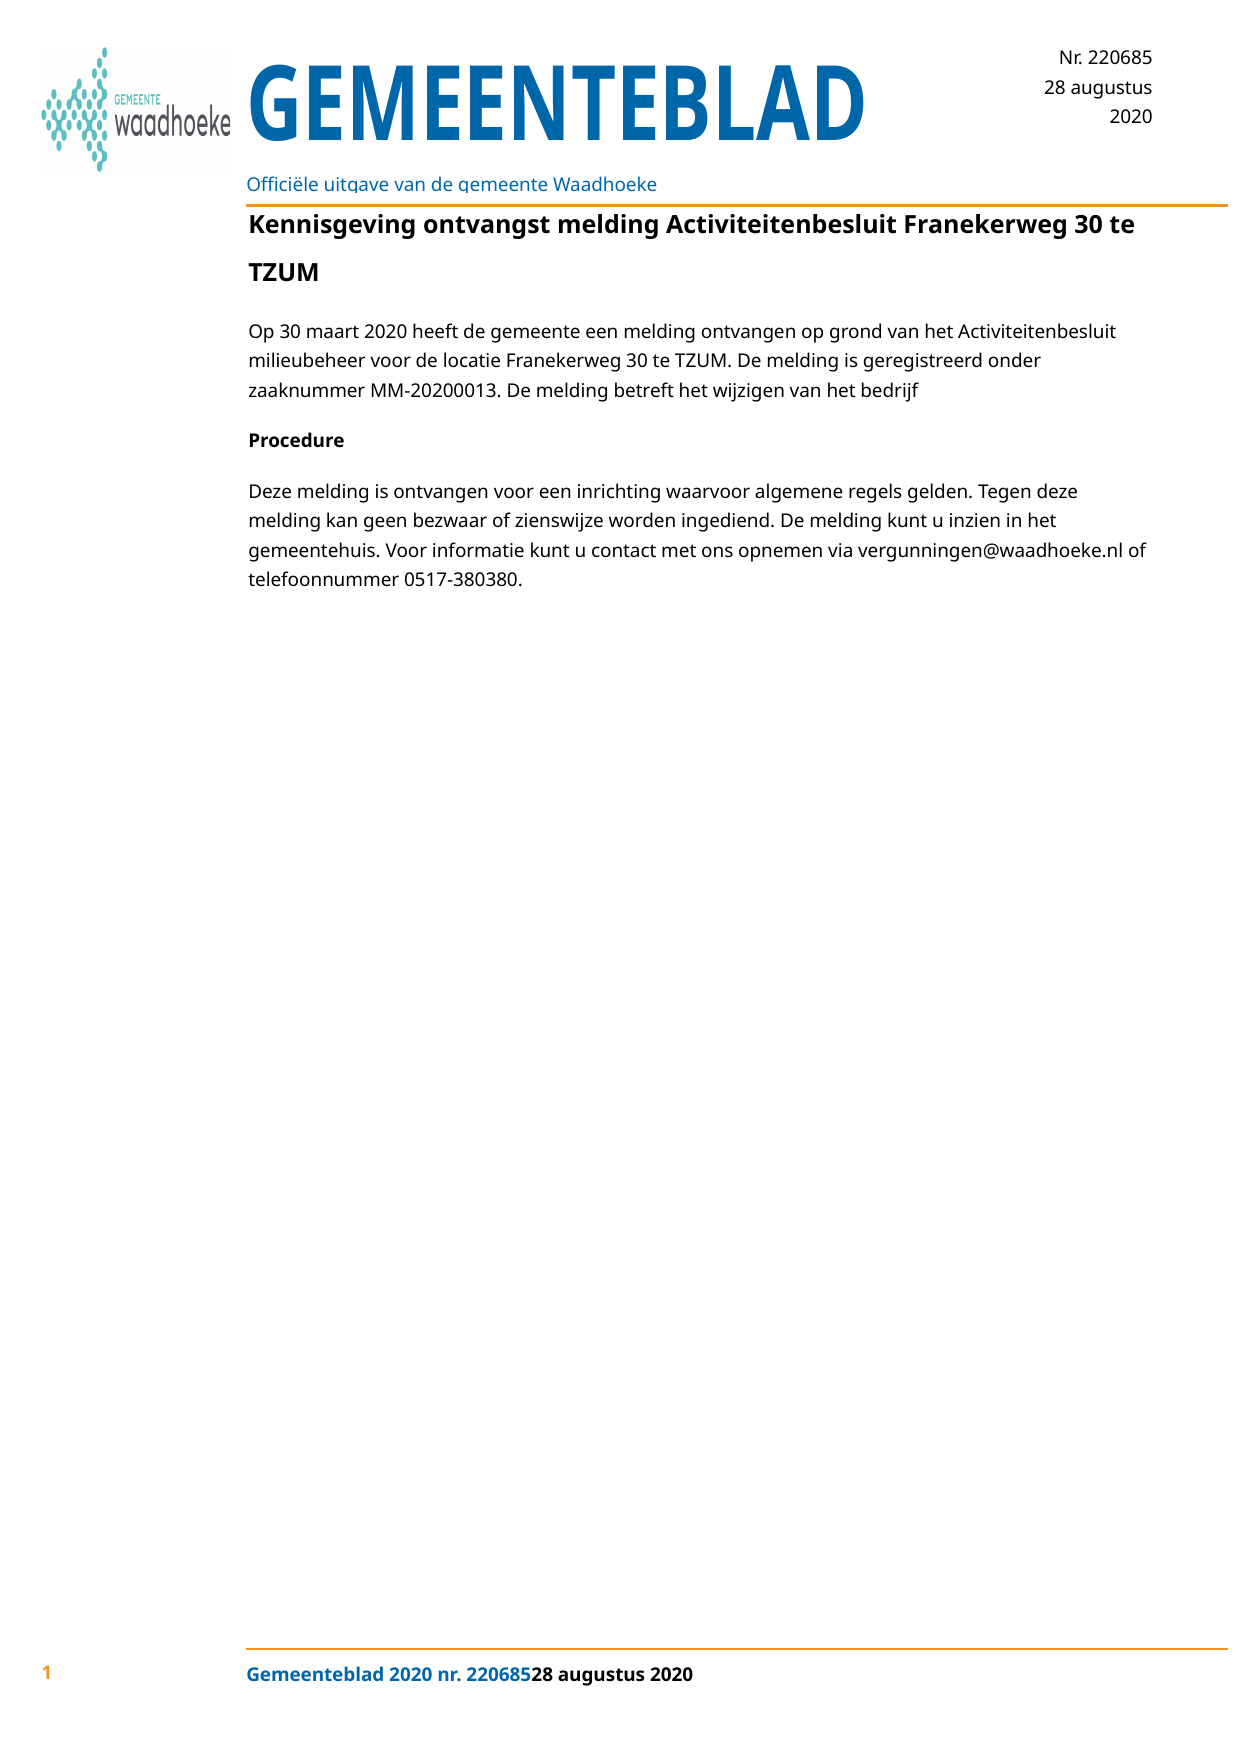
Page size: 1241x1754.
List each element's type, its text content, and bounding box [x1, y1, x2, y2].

text Procedure [248, 427, 1152, 453]
text Op 30 maart 2020 heeft de gemeente een melding ontvangen op grond van het Activiteitenbesluit milieubeheer voor de locatie Franekerweg 30 te TZUM. De melding is geregistreerd onder zaaknummer MM-20200013. De melding betreft het wijzigen van het bedrijf [248, 318, 1152, 403]
text Kennisgeving ontvangst melding Activiteitenbesluit Franekerweg 30 te TZUM [248, 207, 1152, 288]
text Deze melding is ontvangen voor een inrichting waarvoor algemene regels gelden. Tegen deze melding kan geen bezwaar of zienswijze worden ingediend. De melding kunt u inzien in het gemeentehuis. Voor informatie kunt u contact met ons opnemen via vergunningen@waadhoeke.nl of telefoonnummer 0517-380380. [248, 478, 1152, 592]
picture [41, 47, 231, 172]
